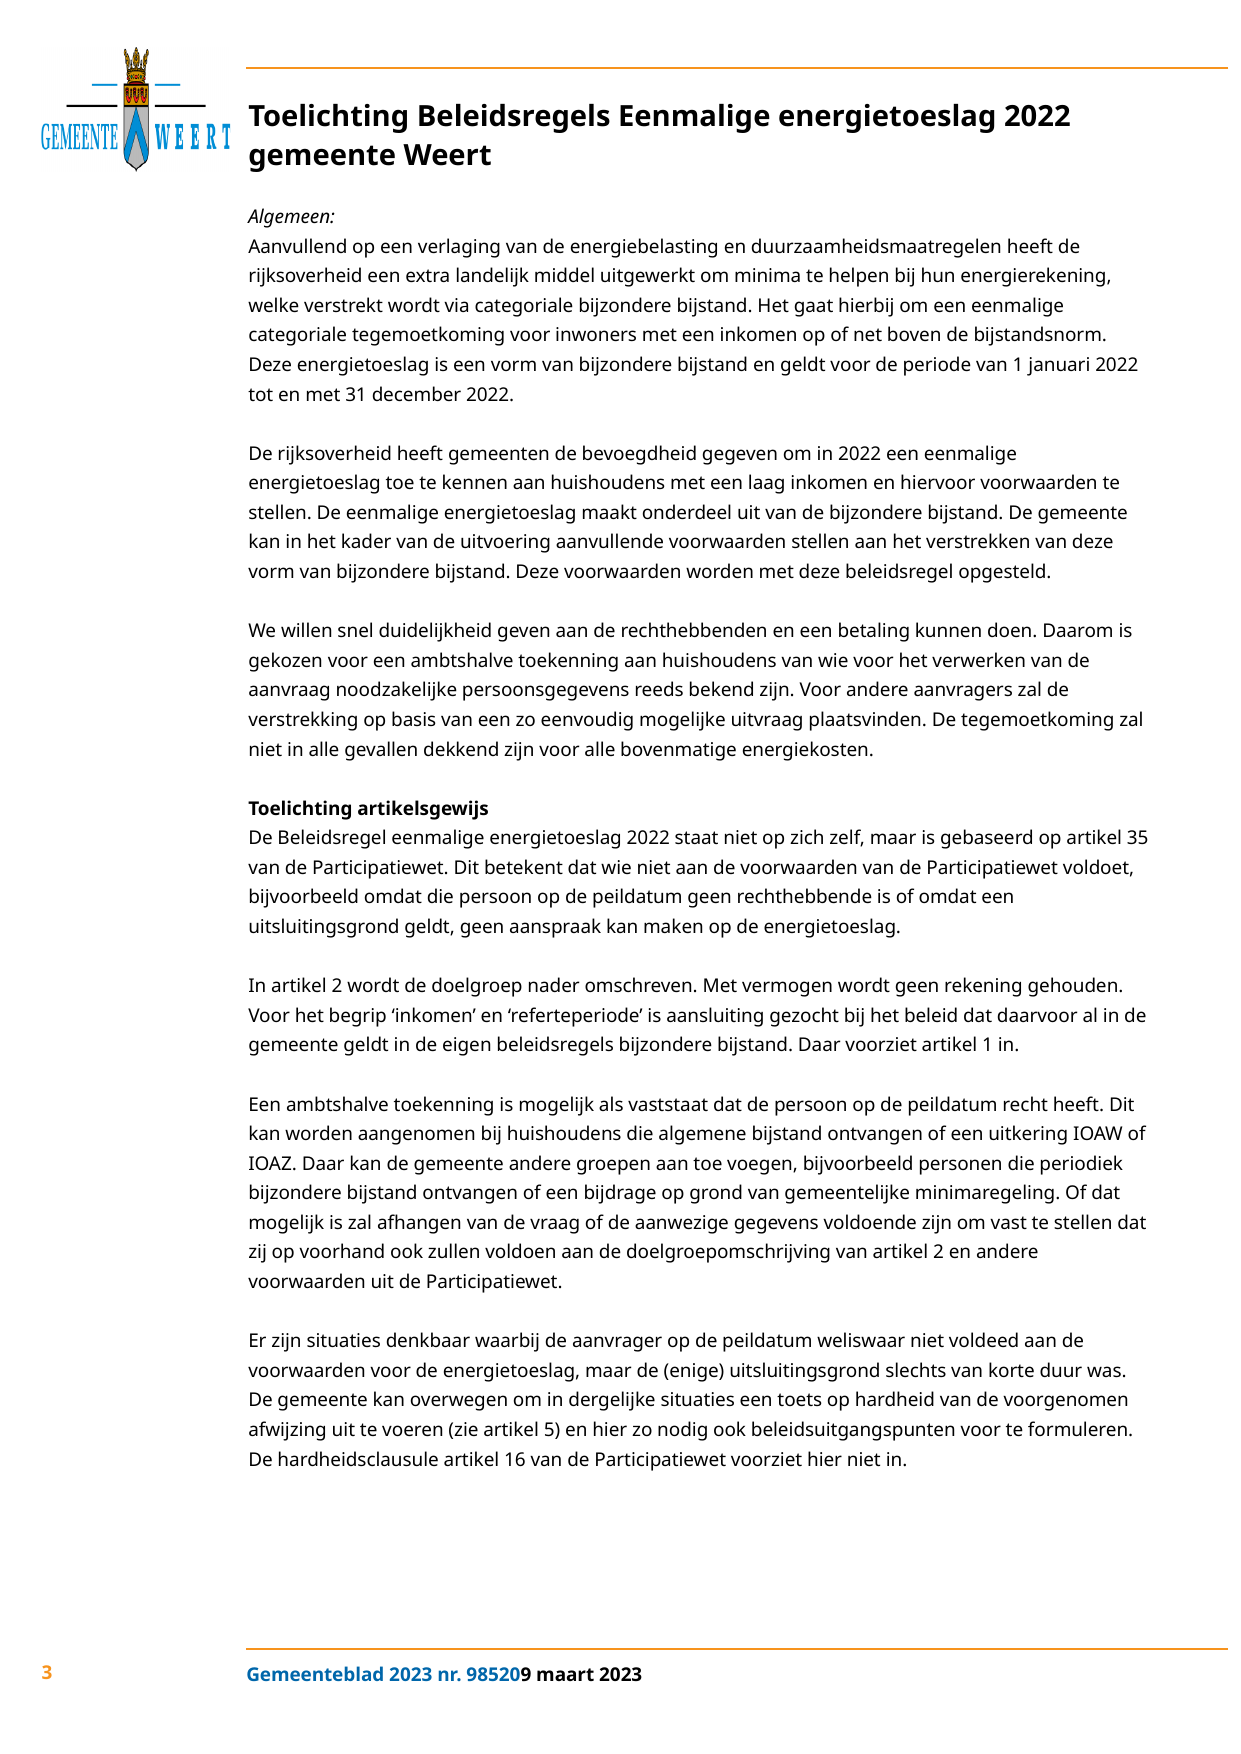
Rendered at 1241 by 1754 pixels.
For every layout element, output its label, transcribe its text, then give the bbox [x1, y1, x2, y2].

text Toelichting Beleidsregels Eenmalige energietoeslag 2022 gemeente Weert [248, 95, 1152, 174]
text Een ambtshalve toekenning is mogelijk als vaststaat dat de persoon op de peildatum recht heeft. Dit kan worden aangenomen bij huishoudens die algemene bijstand ontvangen of een uitkering IOAW of IOAZ. Daar kan de gemeente andere groepen aan toe voegen, bijvoorbeeld personen die periodiek bijzondere bijstand ontvangen of een bijdrage op grond van gemeentelijke minimaregeling. Of dat mogelijk is zal afhangen van de vraag of de aanwezige gegevens voldoende zijn om vast te stellen dat zij op voorhand ook zullen voldoen aan de doelgroepomschrijving van artikel 2 en andere voorwaarden uit de Participatiewet. [248, 1091, 1152, 1294]
text Toelichting artikelsgewijs [248, 795, 1152, 821]
text Er zijn situaties denkbaar waarbij de aanvrager op de peildatum weliswaar niet voldeed aan de voorwaarden voor de energietoeslag, maar de (enige) uitsluitingsgrond slechts van korte duur was. De gemeente kan overwegen om in dergelijke situaties een toets op hardheid van de voorgenomen afwijzing uit te voeren (zie artikel 5) en hier zo nodig ook beleidsuitgangspunten voor te formuleren. De hardheidsclausule artikel 16 van de Participatiewet voorziet hier niet in. [248, 1327, 1152, 1472]
text We willen snel duidelijkheid geven aan de rechthebbenden en een betaling kunnen doen. Daarom is gekozen voor een ambtshalve toekenning aan huishoudens van wie voor het verwerken van de aanvraag noodzakelijke persoonsgegevens reeds bekend zijn. Voor andere aanvragers zal de verstrekking op basis van een zo eenvoudig mogelijke uitvraag plaatsvinden. De tegemoetkoming zal niet in alle gevallen dekkend zijn voor alle bovenmatige energiekosten. [248, 617, 1152, 762]
picture [41, 47, 231, 172]
text Aanvullend op een verlaging van de energiebelasting en duurzaamheidsmaatregelen heeft de rijksoverheid een extra landelijk middel uitgewerkt om minima te helpen bij hun energierekening, welke verstrekt wordt via categoriale bijzondere bijstand. Het gaat hierbij om een eenmalige categoriale tegemoetkoming voor inwoners met een inkomen op of net boven de bijstandsnorm. Deze energietoeslag is een vorm van bijzondere bijstand en geldt voor de periode van 1 januari 2022 tot en met 31 december 2022. [248, 233, 1152, 407]
text Algemeen: [248, 203, 1152, 229]
text De rijksoverheid heeft gemeenten de bevoegdheid gegeven om in 2022 een eenmalige energietoeslag toe te kennen aan huishoudens met een laag inkomen en hiervoor voorwaarden te stellen. De eenmalige energietoeslag maakt onderdeel uit van de bijzondere bijstand. De gemeente kan in het kader van de uitvoering aanvullende voorwaarden stellen aan het verstrekken van deze vorm van bijzondere bijstand. Deze voorwaarden worden met deze beleidsregel opgesteld. [248, 440, 1152, 584]
text In artikel 2 wordt de doelgroep nader omschreven. Met vermogen wordt geen rekening gehouden. Voor het begrip ‘inkomen’ en ‘referteperiode’ is aansluiting gezocht bij het beleid dat daarvoor al in de gemeente geldt in de eigen beleidsregels bijzondere bijstand. Daar voorziet artikel 1 in. [248, 972, 1152, 1057]
text De Beleidsregel eenmalige energietoeslag 2022 staat niet op zich zelf, maar is gebaseerd op artikel 35 van de Participatiewet. Dit betekent dat wie niet aan de voorwaarden van de Participatiewet voldoet, bijvoorbeeld omdat die persoon op de peildatum geen rechthebbende is of omdat een uitsluitingsgrond geldt, geen aanspraak kan maken op de energietoeslag. [248, 824, 1152, 939]
